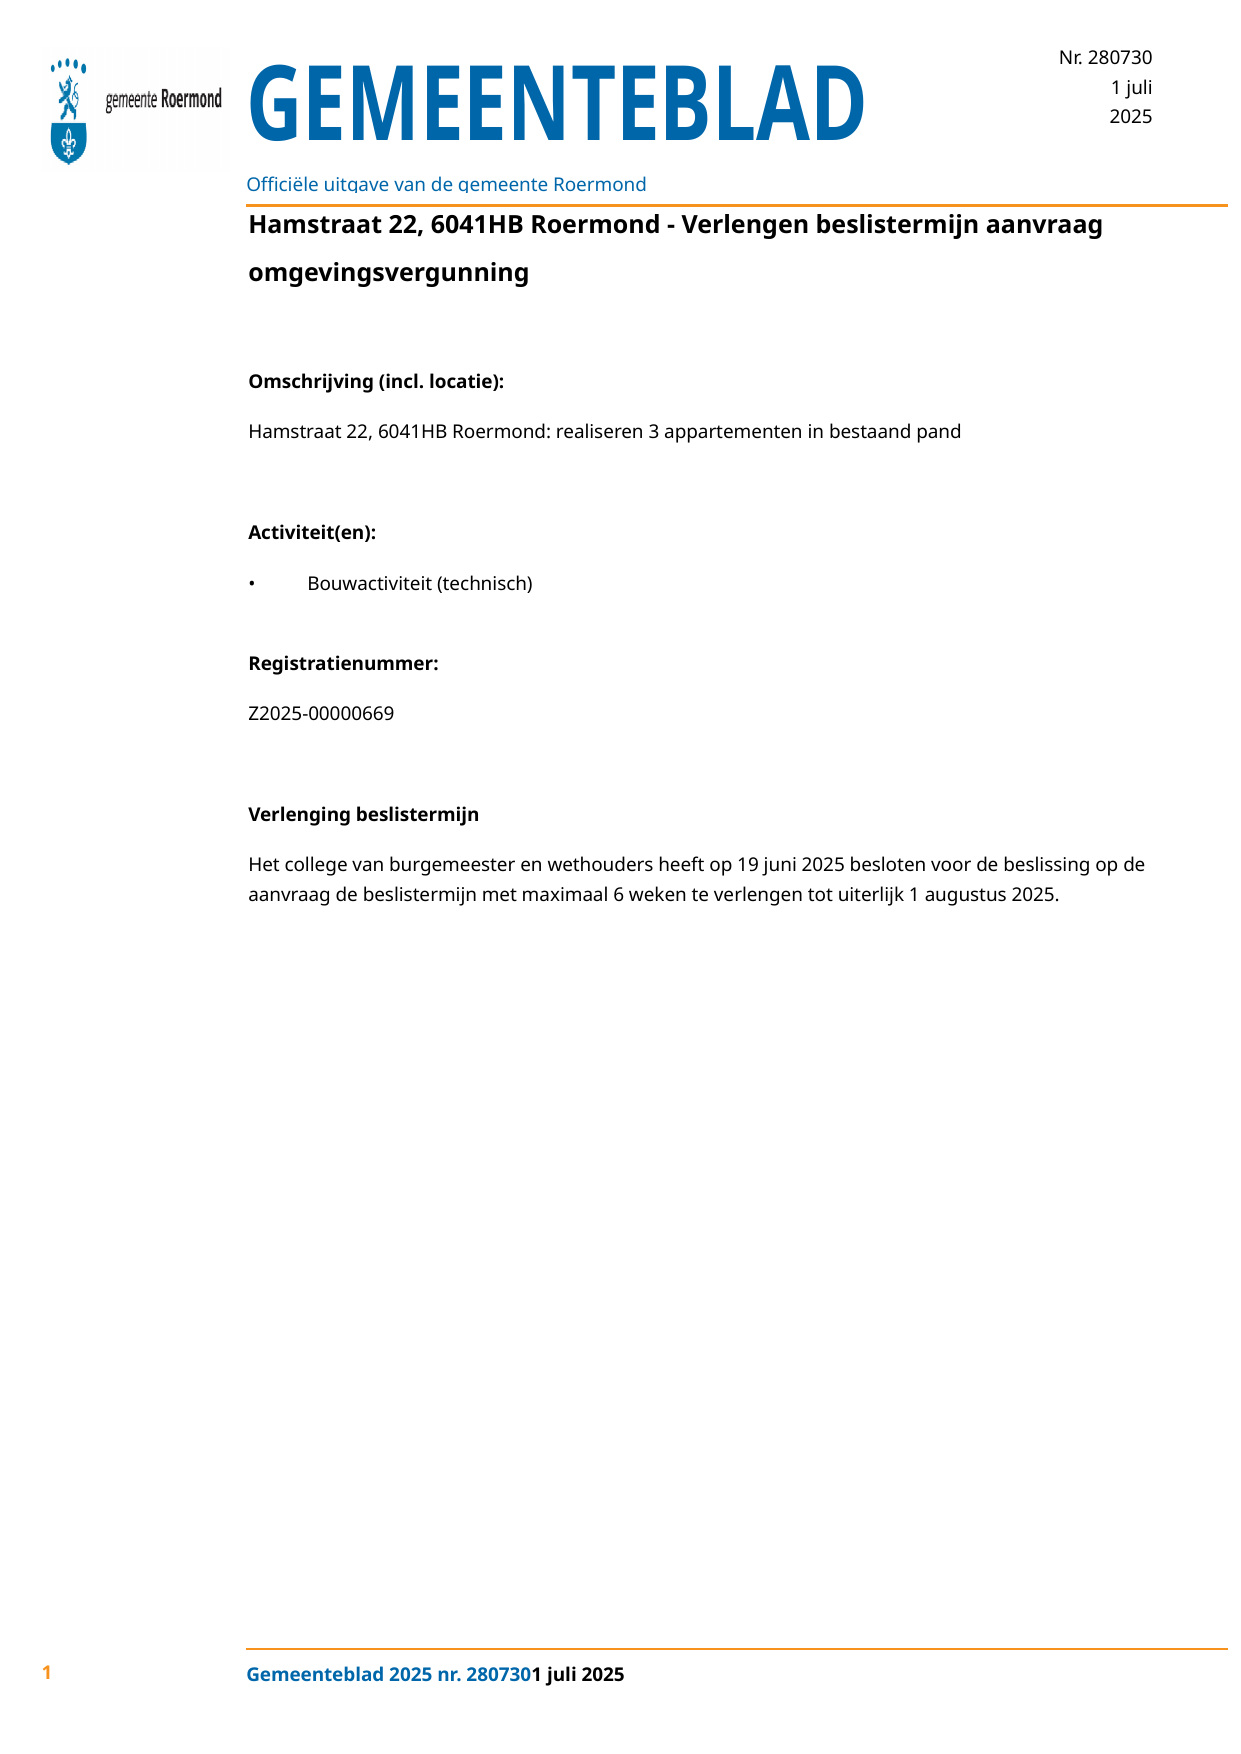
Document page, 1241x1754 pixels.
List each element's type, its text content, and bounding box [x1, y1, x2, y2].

text Z2025-00000669 [248, 700, 1152, 726]
text Registratienummer: [248, 650, 1152, 676]
text Verlenging beslistermijn [248, 801, 1152, 827]
picture [41, 47, 231, 172]
text Activiteit(en): [248, 519, 1152, 545]
text Omschrijving (incl. locatie): [248, 368, 1152, 394]
text Hamstraat 22, 6041HB Roermond: realiseren 3 appartementen in bestaand pand [248, 419, 1152, 444]
text Het college van burgemeester en wethouders heeft op 19 juni 2025 besloten voor de beslissing op de aanvraag de beslistermijn met maximaal 6 weken te verlengen tot uiterlijk 1 augustus 2025. [248, 852, 1152, 907]
list Bouwactiviteit (technisch) [248, 570, 1152, 596]
text Hamstraat 22, 6041HB Roermond - Verlengen beslistermijn aanvraag omgevingsvergunning [248, 207, 1152, 288]
